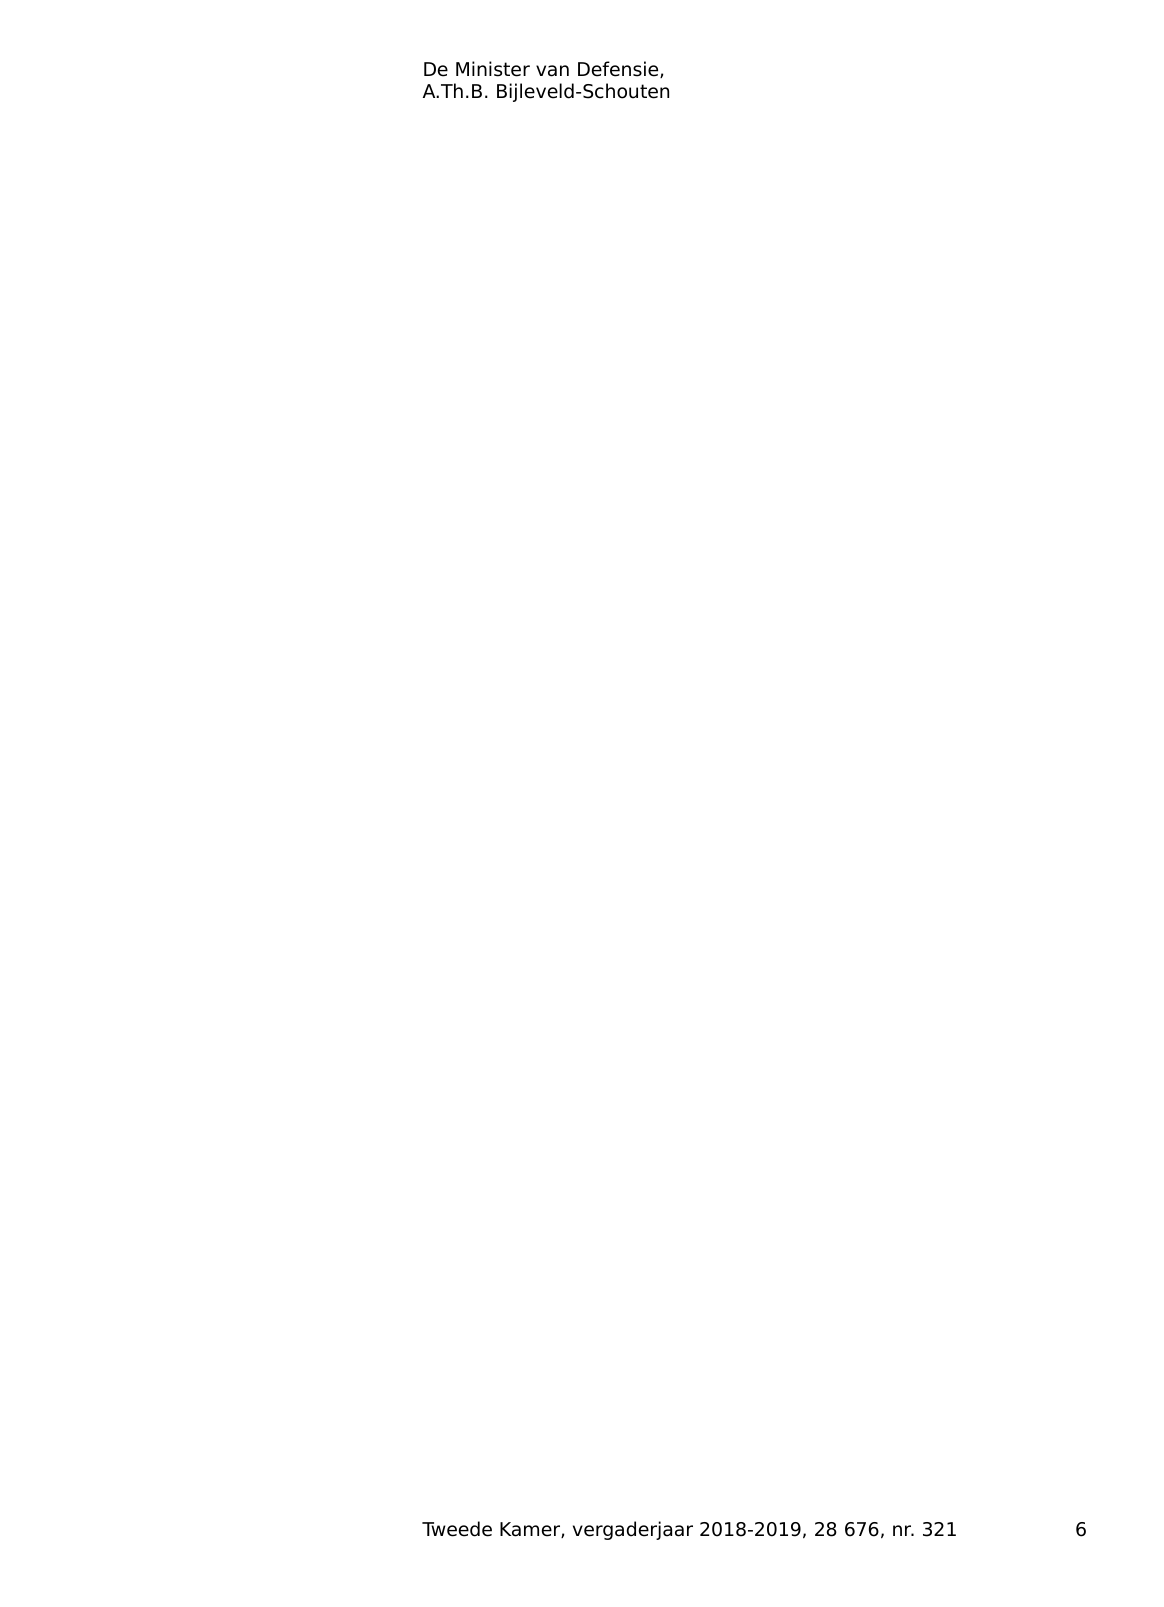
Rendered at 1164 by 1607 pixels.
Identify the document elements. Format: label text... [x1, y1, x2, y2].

text De Minister van Defensie, A.Th.B. Bijleveld-Schouten [422, 59, 1087, 103]
